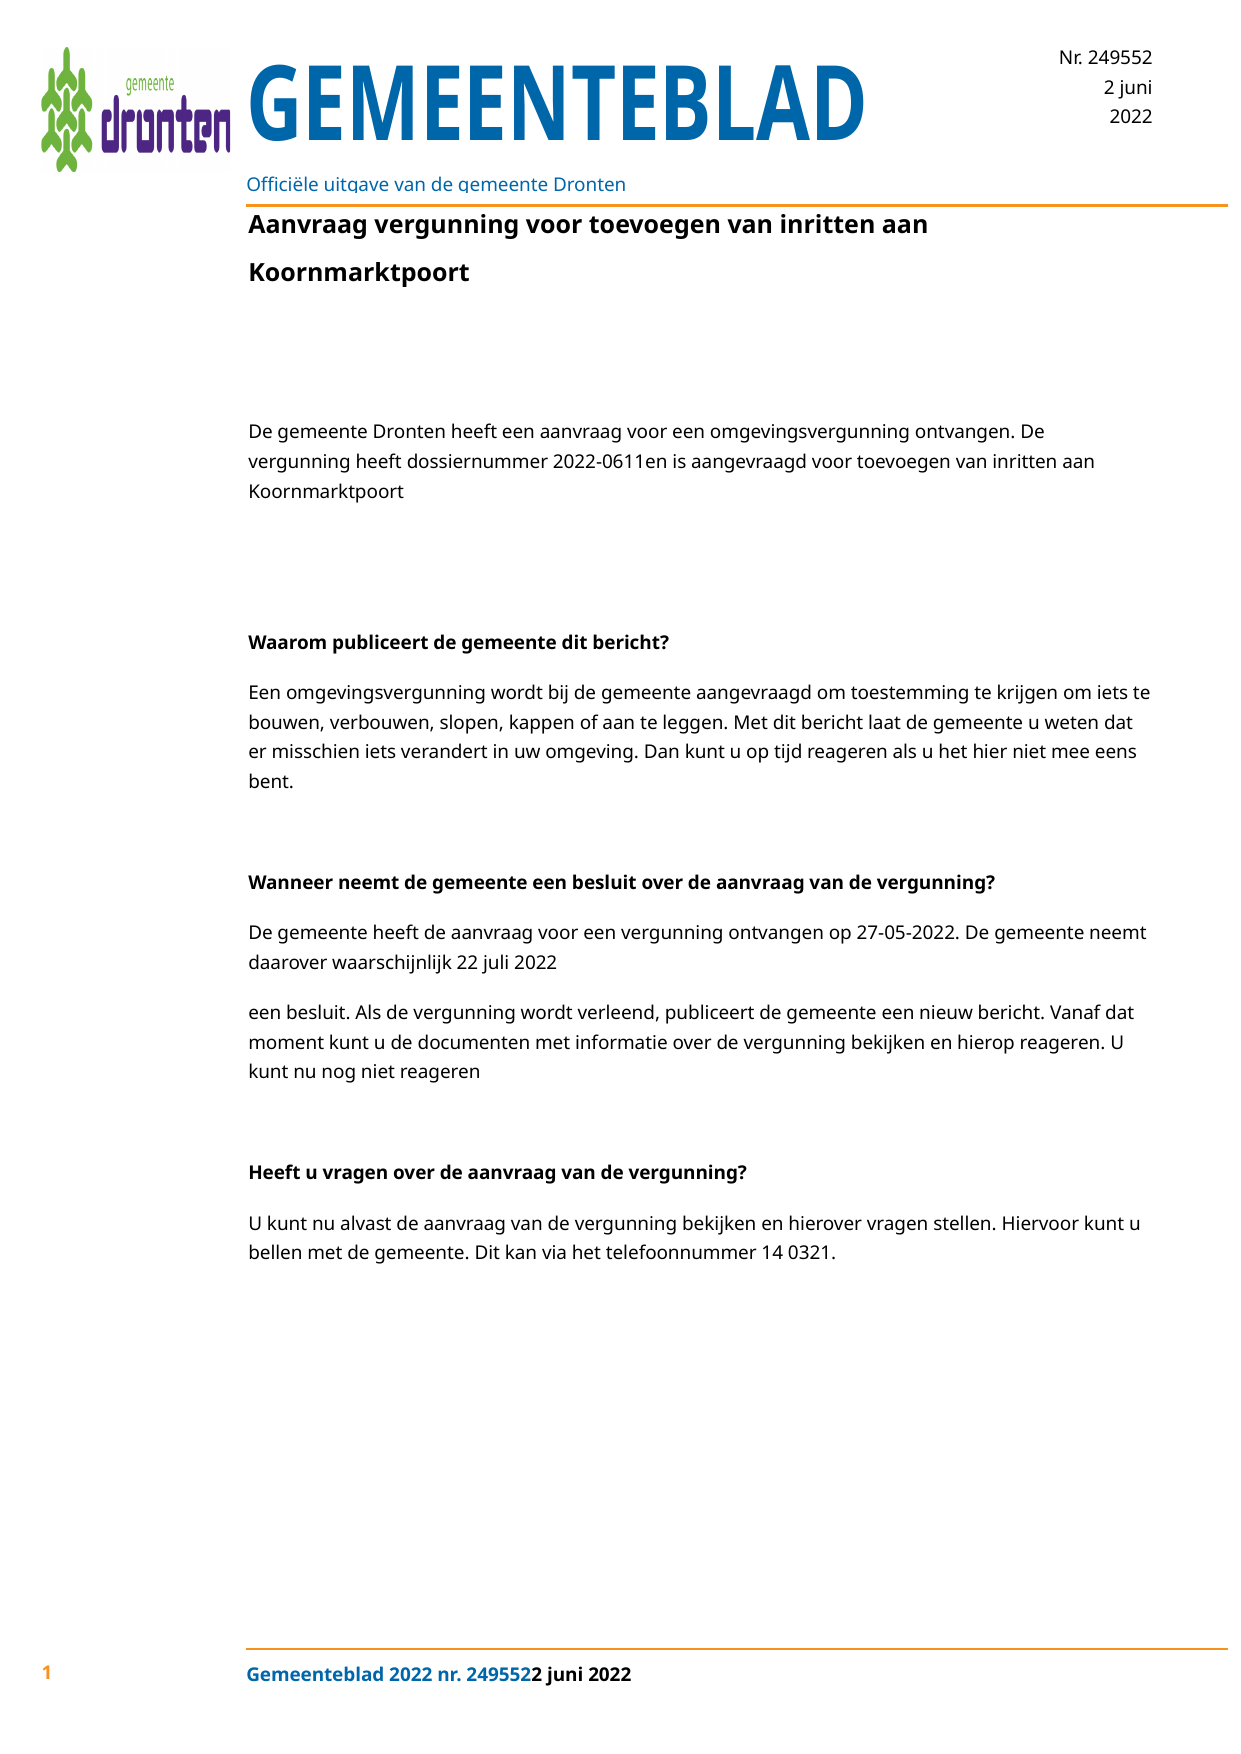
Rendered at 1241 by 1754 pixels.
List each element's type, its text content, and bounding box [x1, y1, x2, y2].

text De gemeente Dronten heeft een aanvraag voor een omgevingsvergunning ontvangen. De vergunning heeft dossiernummer 2022-0611en is aangevraagd voor toevoegen van inritten aan Koornmarktpoort [248, 419, 1152, 504]
text Heeft u vragen over de aanvraag van de vergunning? [248, 1159, 1152, 1185]
text een besluit. Als de vergunning wordt verleend, publiceert de gemeente een nieuw bericht. Vanaf dat moment kunt u de documenten met informatie over de vergunning bekijken en hierop reageren. U kunt nu nog niet reageren [248, 999, 1152, 1084]
text Een omgevingsvergunning wordt bij de gemeente aangevraagd om toestemming te krijgen om iets te bouwen, verbouwen, slopen, kappen of aan te leggen. Met dit bericht laat de gemeente u weten dat er misschien iets verandert in uw omgeving. Dan kunt u op tijd reageren als u het hier niet mee eens bent. [248, 679, 1152, 794]
picture [41, 47, 231, 172]
text Aanvraag vergunning voor toevoegen van inritten aan Koornmarktpoort [248, 207, 1152, 288]
text De gemeente heeft de aanvraag voor een vergunning ontvangen op 27-05-2022. De gemeente neemt daarover waarschijnlijk 22 juli 2022 [248, 919, 1152, 975]
text Waarom publiceert de gemeente dit bericht? [248, 629, 1152, 655]
text Wanneer neemt de gemeente een besluit over de aanvraag van de vergunning? [248, 869, 1152, 895]
text U kunt nu alvast de aanvraag van de vergunning bekijken en hierover vragen stellen. Hiervoor kunt u bellen met de gemeente. Dit kan via het telefoonnummer 14 0321. [248, 1210, 1152, 1265]
